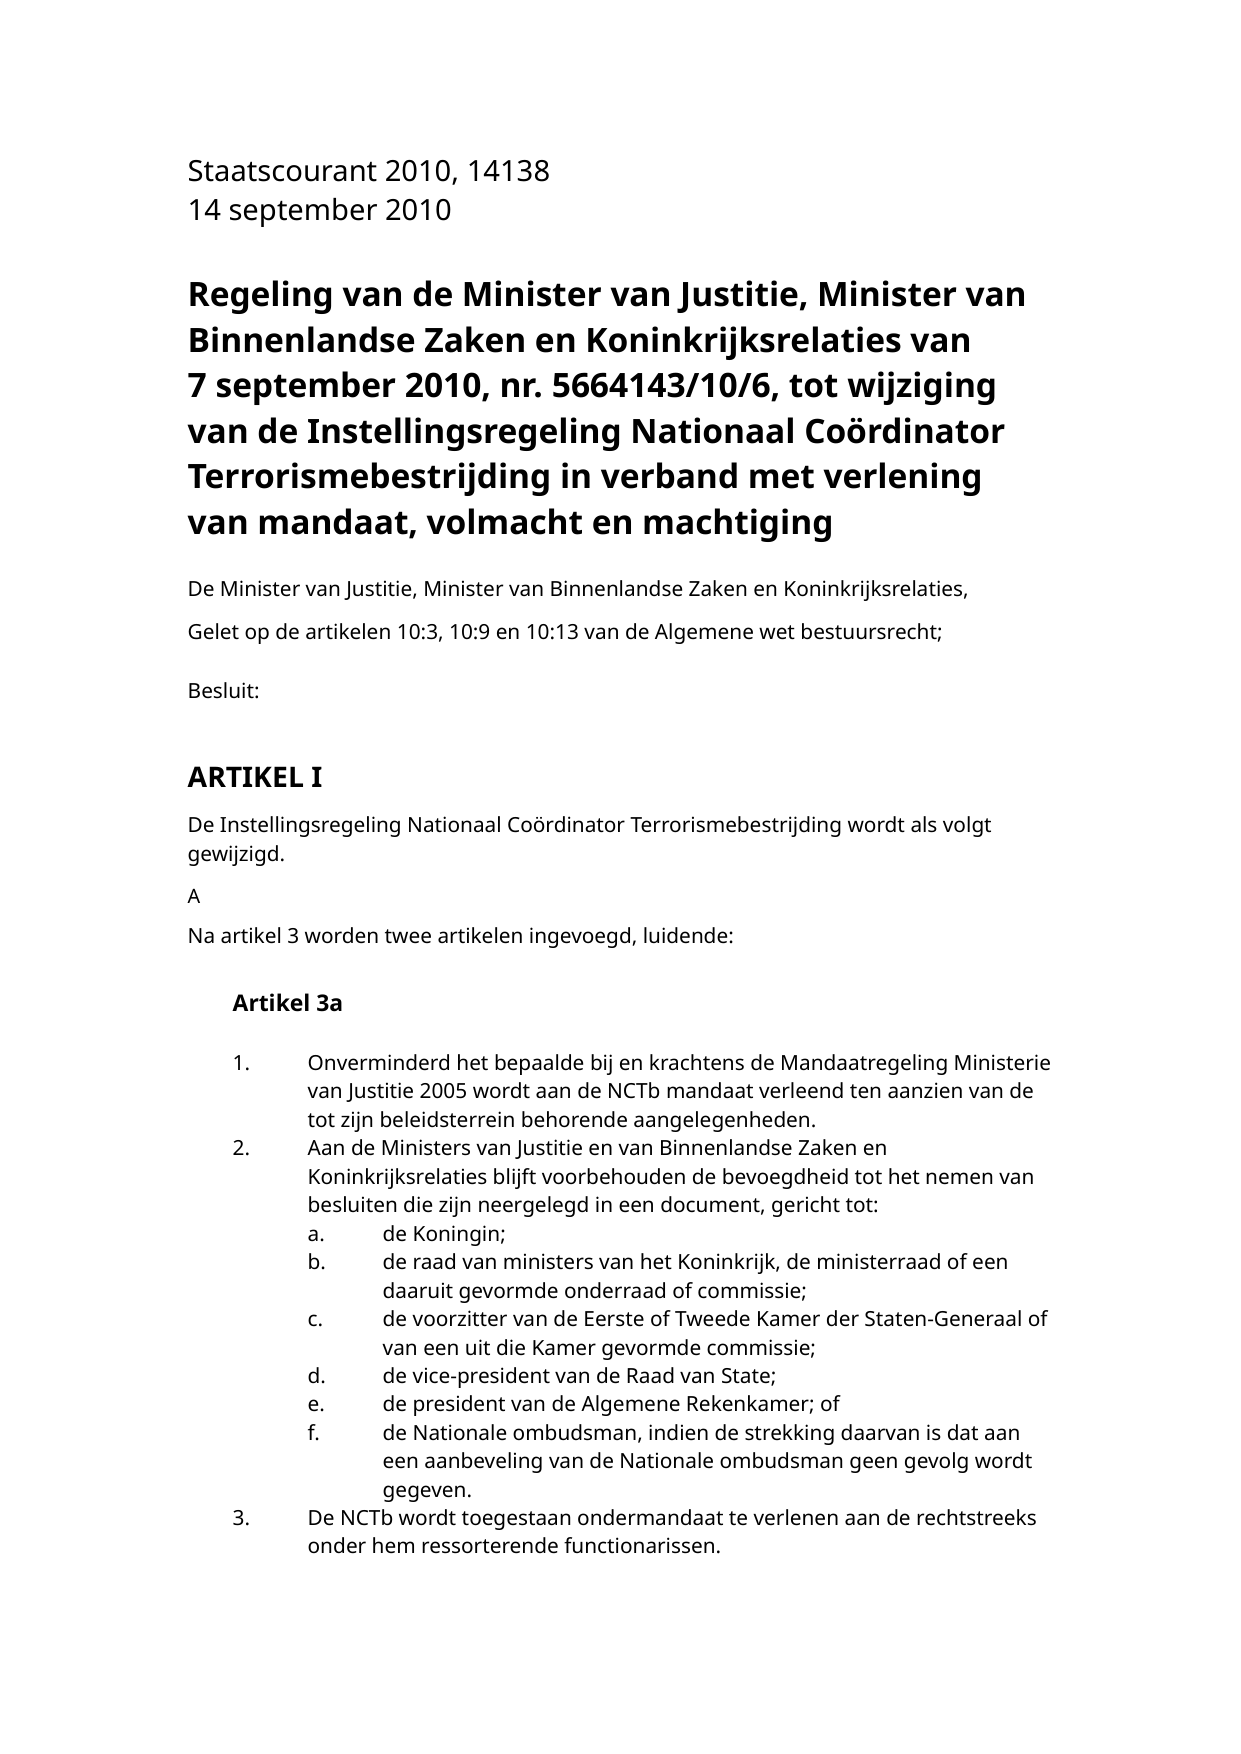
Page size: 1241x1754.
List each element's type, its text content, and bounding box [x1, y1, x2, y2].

list Aan de Ministers van Justitie en van Binnenlandse Zaken en Koninkrijksrelaties blijft voorbehouden de bevoegdheid tot het nemen van besluiten die zijn neergelegd in een document, gericht tot: [232, 1133, 1053, 1219]
subtitle Regeling van de Minister van Justitie, Minister van Binnenlandse Zaken en Koninkrijksrelaties van 7 september 2010, nr. 5664143/10/6, tot wijziging van de Instellingsregeling Nationaal Coördinator Terrorismebestrijding in verband met verlening van mandaat, volmacht en machtiging [187, 271, 1053, 544]
list de Koningin; [307, 1219, 1053, 1247]
subtitle ARTIKEL I [187, 757, 1053, 795]
text A [187, 882, 1053, 909]
list De NCTb wordt toegestaan ondermandaat te verlenen aan de rechtstreeks onder hem ressorterende functionarissen. [232, 1503, 1053, 1560]
text 14 september 2010 [187, 190, 1053, 229]
list de voorzitter van de Eerste of Tweede Kamer der Staten-Generaal of van een uit die Kamer gevormde commissie; [307, 1304, 1053, 1361]
text Staatscourant 2010, 14138 [187, 150, 1053, 190]
list de vice-president van de Raad van State; [307, 1361, 1053, 1389]
list Onverminderd het bepaalde bij en krachtens de Mandaatregeling Ministerie van Justitie 2005 wordt aan de NCTb mandaat verleend ten aanzien van de tot zijn beleidsterrein behorende aangelegenheden. [232, 1048, 1053, 1133]
text Besluit: [187, 676, 1053, 704]
list de president van de Algemene Rekenkamer; of [307, 1389, 1053, 1418]
text De Minister van Justitie, Minister van Binnenlandse Zaken en Koninkrijksrelaties, [187, 574, 1053, 602]
list de Nationale ombudsman, indien de strekking daarvan is dat aan een aanbeveling van de Nationale ombudsman geen gevolg wordt gegeven. [307, 1418, 1053, 1503]
text Gelet op de artikelen 10:3, 10:9 en 10:13 van de Algemene wet bestuursrecht; [187, 617, 1053, 646]
subtitle Artikel 3a [232, 987, 1053, 1018]
text De Instellingsregeling Nationaal Coördinator Terrorismebestrijding wordt als volgt gewijzigd. [187, 810, 1053, 867]
list de raad van ministers van het Koninkrijk, de ministerraad of een daaruit gevormde onderraad of commissie; [307, 1247, 1053, 1304]
text Na artikel 3 worden twee artikelen ingevoegd, luidende: [187, 921, 1053, 949]
